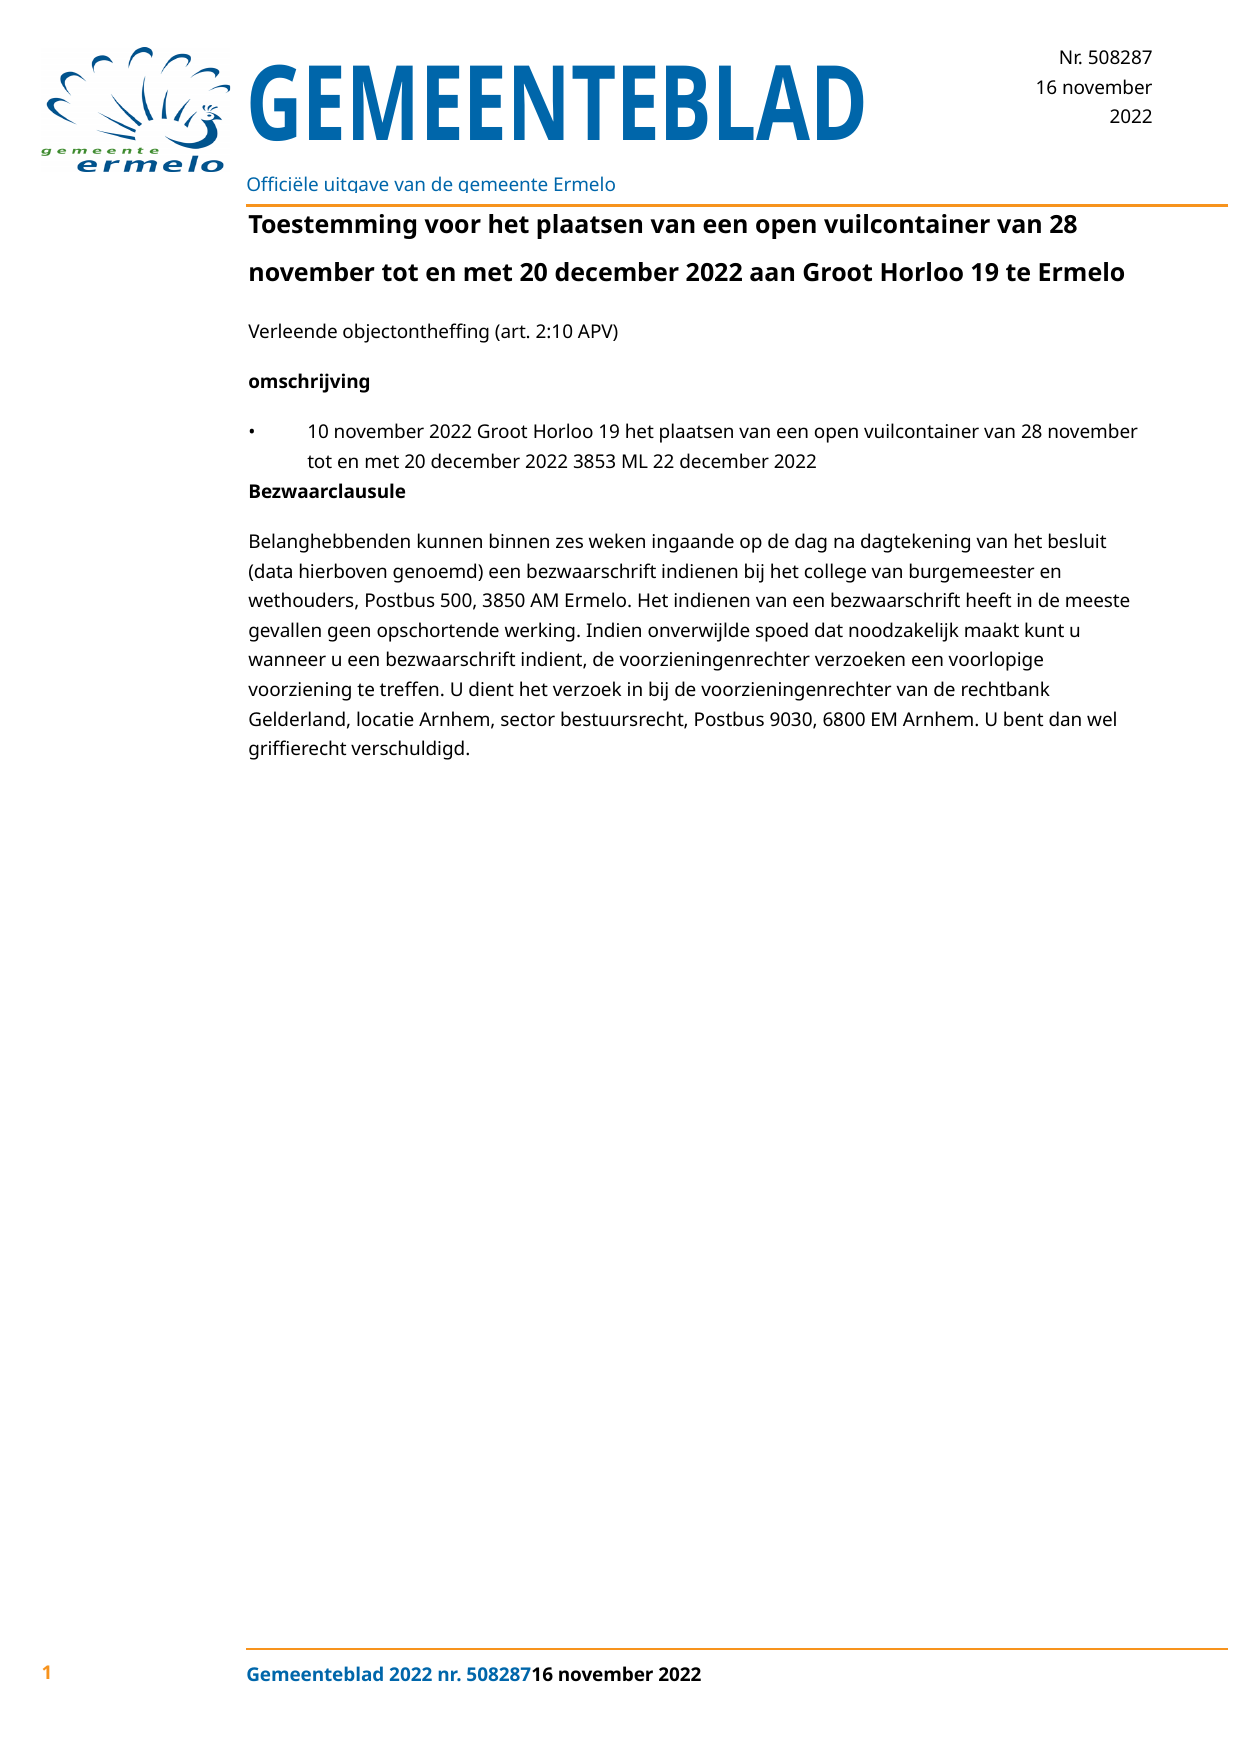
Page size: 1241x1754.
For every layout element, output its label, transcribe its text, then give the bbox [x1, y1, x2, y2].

list 10 november 2022 Groot Horloo 19 het plaatsen van een open vuilcontainer van 28 november tot en met 20 december 2022 3853 ML 22 december 2022 [248, 419, 1152, 474]
text Bezwaarclausule [248, 478, 1152, 504]
text Toestemming voor het plaatsen van een open vuilcontainer van 28 november tot en met 20 december 2022 aan Groot Horloo 19 te Ermelo [248, 207, 1152, 288]
text omschrijving [248, 368, 1152, 394]
text Belanghebbenden kunnen binnen zes weken ingaande op de dag na dagtekening van het besluit (data hierboven genoemd) een bezwaarschrift indienen bij het college van burgemeester en wethouders, Postbus 500, 3850 AM Ermelo. Het indienen van een bezwaarschrift heeft in de meeste gevallen geen opschortende werking. Indien onverwijlde spoed dat noodzakelijk maakt kunt u wanneer u een bezwaarschrift indient, de voorzieningenrechter verzoeken een voorlopige voorziening te treffen. U dient het verzoek in bij de voorzieningenrechter van de rechtbank Gelderland, locatie Arnhem, sector bestuursrecht, Postbus 9030, 6800 EM Arnhem. U bent dan wel griffierecht verschuldigd. [248, 528, 1152, 761]
picture [41, 47, 231, 172]
text Verleende objectontheffing (art. 2:10 APV) [248, 318, 1152, 344]
